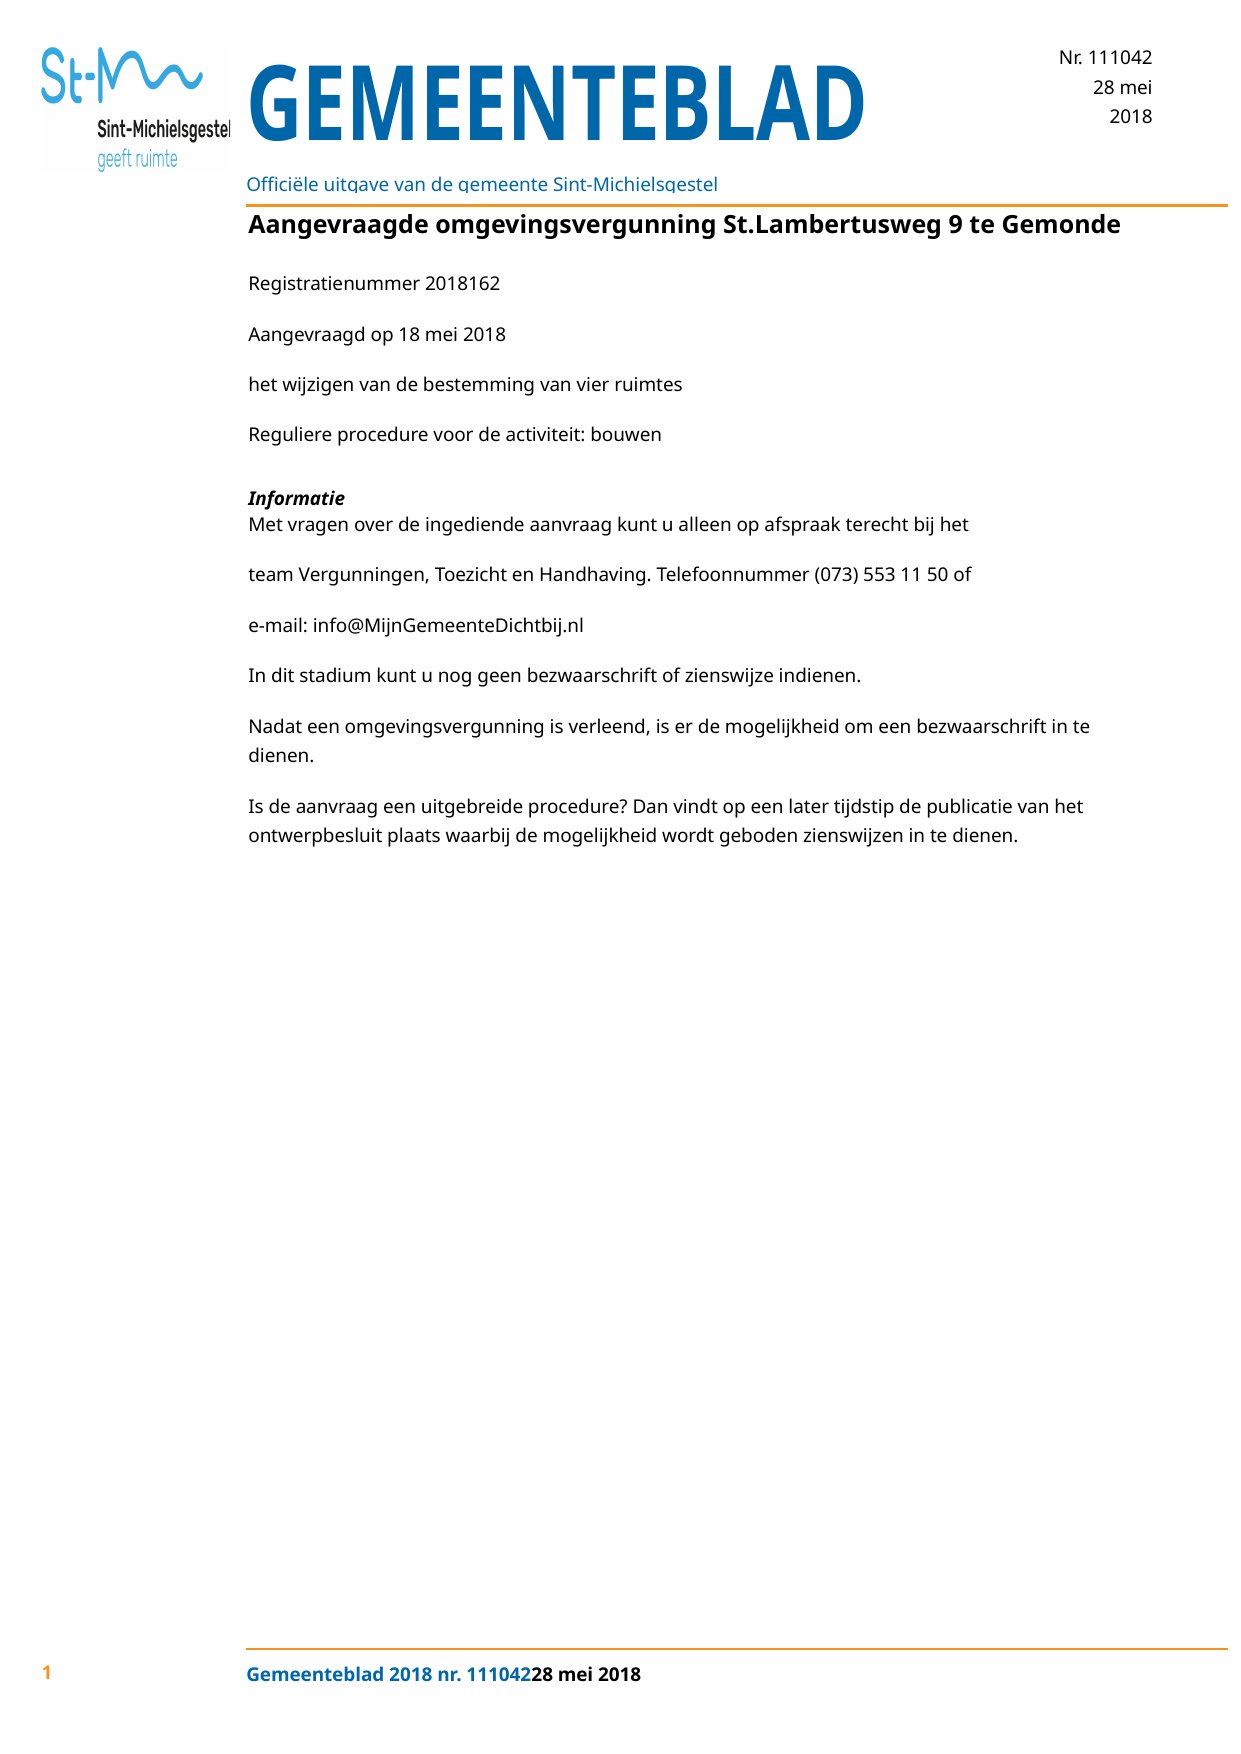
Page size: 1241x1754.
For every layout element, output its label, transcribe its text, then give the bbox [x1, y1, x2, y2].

text In dit stadium kunt u nog geen bezwaarschrift of zienswijze indienen. [248, 662, 1152, 688]
text Registratienummer 2018162 [248, 270, 1152, 296]
text Aangevraagd op 18 mei 2018 [248, 321, 1152, 346]
text Met vragen over de ingediende aanvraag kunt u alleen op afspraak terecht bij het [248, 511, 1152, 537]
text e-mail: info@MijnGemeenteDichtbij.nl [248, 612, 1152, 638]
text Aangevraagde omgevingsvergunning St.Lambertusweg 9 te Gemonde [248, 207, 1152, 241]
text Informatie [248, 486, 1152, 511]
text het wijzigen van de bestemming van vier ruimtes [248, 371, 1152, 397]
picture [41, 47, 231, 172]
text Is de aanvraag een uitgebreide procedure? Dan vindt op een later tijdstip de publicatie van het ontwerpbesluit plaats waarbij de mogelijkheid wordt geboden zienswijzen in te dienen. [248, 793, 1152, 848]
text Nadat een omgevingsvergunning is verleend, is er de mogelijkheid om een bezwaarschrift in te dienen. [248, 713, 1152, 768]
text team Vergunningen, Toezicht en Handhaving. Telefoonnummer (073) 553 11 50 of [248, 562, 1152, 587]
text Reguliere procedure voor de activiteit: bouwen [248, 422, 1152, 447]
